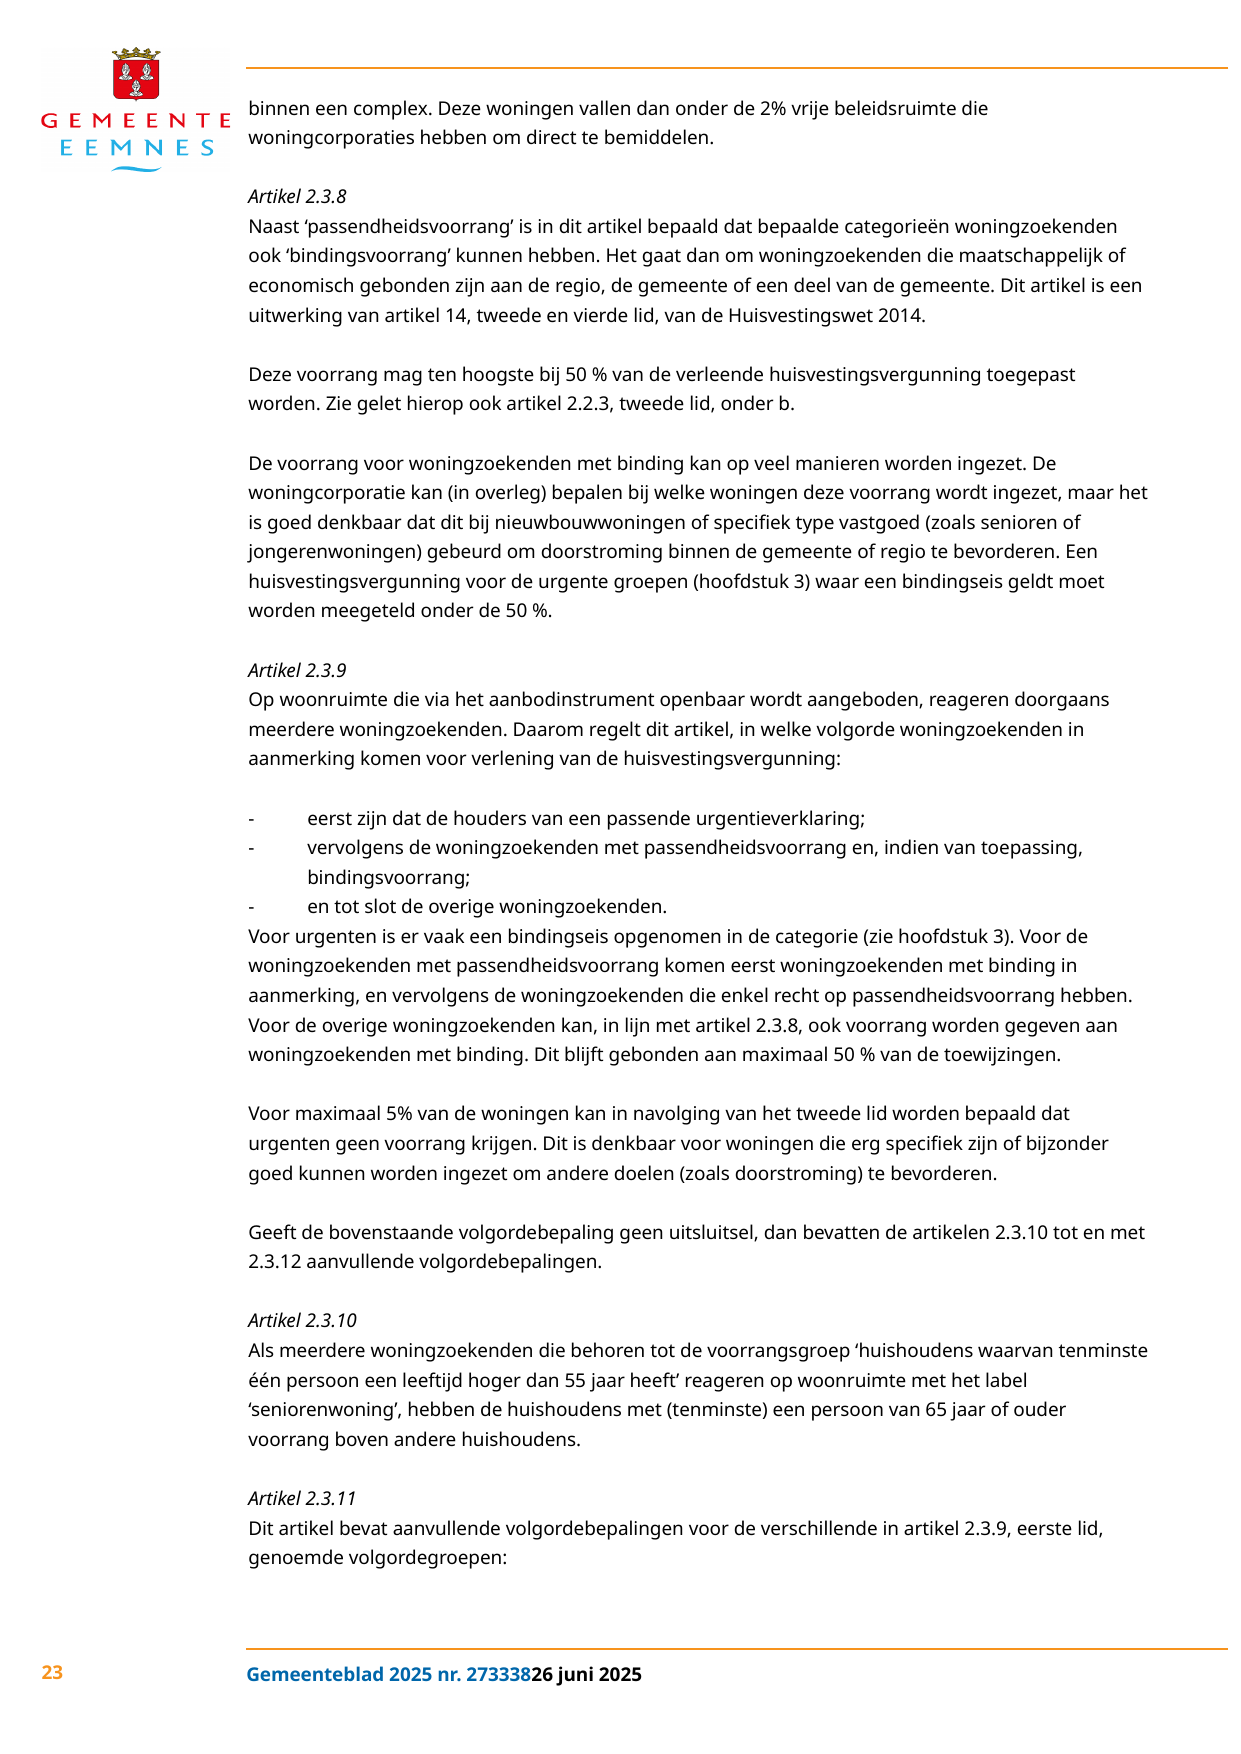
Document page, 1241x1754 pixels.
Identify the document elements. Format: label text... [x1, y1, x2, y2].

text Deze voorrang mag ten hoogste bij 50 % van de verleende huisvestingsvergunning toegepast worden. Zie gelet hierop ook artikel 2.2.3, tweede lid, onder b. [248, 361, 1152, 416]
picture [41, 47, 231, 172]
list eerst zijn dat de houders van een passende urgentieverklaring; [248, 805, 1152, 831]
text Artikel 2.3.10 [248, 1308, 1152, 1333]
text binnen een complex. Deze woningen vallen dan onder de 2% vrije beleidsruimte die woningcorporaties hebben om direct te bemiddelen. [248, 95, 1152, 150]
text Voor urgenten is er vaak een bindingseis opgenomen in de categorie (zie hoofdstuk 3). Voor de woningzoekenden met passendheidsvoorrang komen eerst woningzoekenden met binding in aanmerking, en vervolgens de woningzoekenden die enkel recht op passendheidsvoorrang hebben. Voor de overige woningzoekenden kan, in lijn met artikel 2.3.8, ook voorrang worden gegeven aan woningzoekenden met binding. Dit blijft gebonden aan maximaal 50 % van de toewijzingen. [248, 923, 1152, 1067]
list vervolgens de woningzoekenden met passendheidsvoorrang en, indien van toepassing, bindingsvoorrang; [248, 834, 1152, 890]
text Artikel 2.3.8 [248, 183, 1152, 209]
text Op woonruimte die via het aanbodinstrument openbaar wordt aangeboden, reageren doorgaans meerdere woningzoekenden. Daarom regelt dit artikel, in welke volgorde woningzoekenden in aanmerking komen voor verlening van de huisvestingsvergunning: [248, 686, 1152, 771]
list en tot slot de overige woningzoekenden. [248, 893, 1152, 919]
text De voorrang voor woningzoekenden met binding kan op veel manieren worden ingezet. De woningcorporatie kan (in overleg) bepalen bij welke woningen deze voorrang wordt ingezet, maar het is goed denkbaar dat dit bij nieuwbouwwoningen of specifiek type vastgoed (zoals senioren of jongerenwoningen) gebeurd om doorstroming binnen de gemeente of regio te bevorderen. Een huisvestingsvergunning voor de urgente groepen (hoofdstuk 3) waar een bindingseis geldt moet worden meegeteld onder de 50 %. [248, 450, 1152, 623]
text Geeft de bovenstaande volgordebepaling geen uitsluitsel, dan bevatten de artikelen 2.3.10 tot en met 2.3.12 aanvullende volgordebepalingen. [248, 1219, 1152, 1274]
text Naast ‘passendheidsvoorrang’ is in dit artikel bepaald dat bepaalde categorieën woningzoekenden ook ‘bindingsvoorrang’ kunnen hebben. Het gaat dan om woningzoekenden die maatschappelijk of economisch gebonden zijn aan de regio, de gemeente of een deel van de gemeente. Dit artikel is een uitwerking van artikel 14, tweede en vierde lid, van de Huisvestingswet 2014. [248, 213, 1152, 328]
text Artikel 2.3.9 [248, 657, 1152, 683]
text Dit artikel bevat aanvullende volgordebepalingen voor de verschillende in artikel 2.3.9, eerste lid, genoemde volgordegroepen: [248, 1515, 1152, 1570]
text Als meerdere woningzoekenden die behoren tot de voorrangsgroep ‘huishoudens waarvan tenminste één persoon een leeftijd hoger dan 55 jaar heeft’ reageren op woonruimte met het label ‘seniorenwoning’, hebben de huishoudens met (tenminste) een persoon van 65 jaar of ouder voorrang boven andere huishoudens. [248, 1337, 1152, 1452]
text Artikel 2.3.11 [248, 1485, 1152, 1511]
text Voor maximaal 5% van de woningen kan in navolging van het tweede lid worden bepaald dat urgenten geen voorrang krijgen. Dit is denkbaar voor woningen die erg specifiek zijn of bijzonder goed kunnen worden ingezet om andere doelen (zoals doorstroming) te bevorderen. [248, 1101, 1152, 1186]
